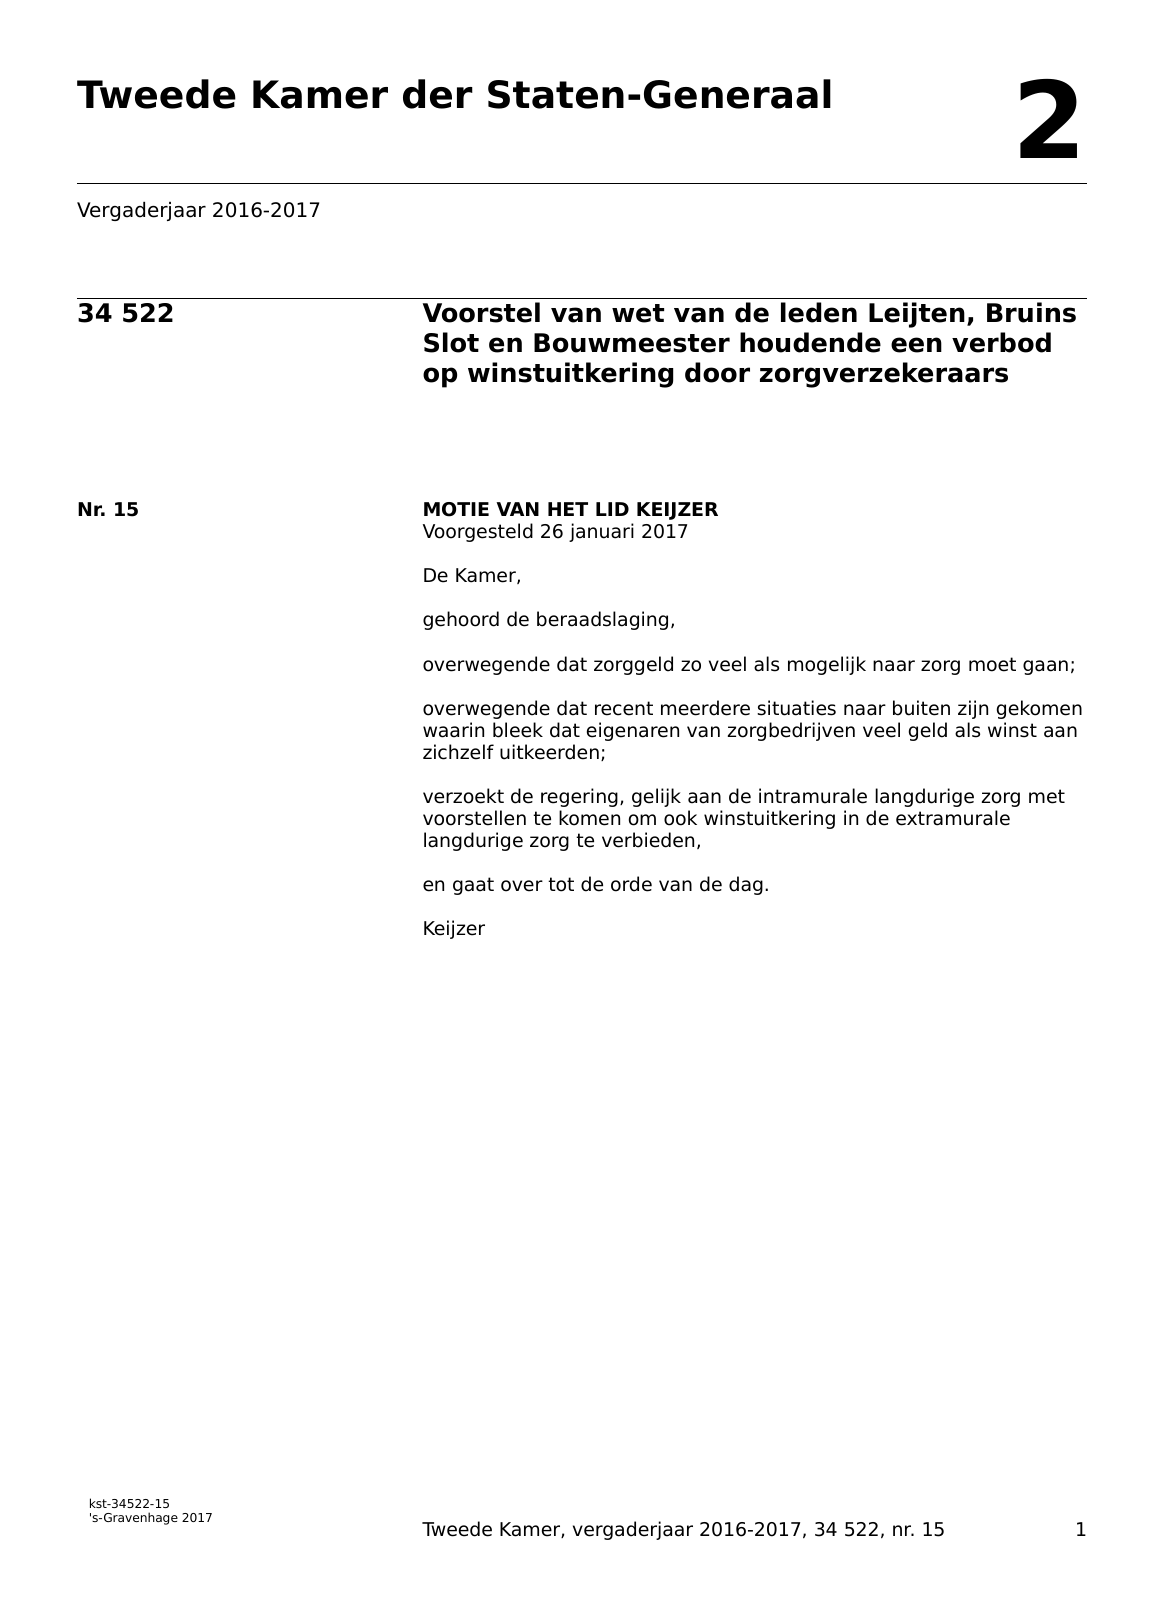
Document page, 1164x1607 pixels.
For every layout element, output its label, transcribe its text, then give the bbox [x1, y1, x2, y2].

table_cell Vergaderjaar 2016-2017 [77, 184, 1087, 298]
text en gaat over tot de orde van de dag. [422, 874, 1087, 896]
text overwegende dat zorggeld zo veel als mogelijk naar zorg moet gaan; [422, 653, 1087, 676]
text Voorgesteld 26 januari 2017 [422, 521, 1087, 543]
text gehoord de beraadslaging, [422, 609, 1087, 631]
table_header 2 [886, 59, 1087, 183]
text kst-34522-15 [88, 1497, 323, 1511]
subtitle 34 522 Voorstel van wet van de leden Leijten, Bruins Slot en Bouwmeester houdende een verbod op winstuitkering door zorgverzekeraars [77, 299, 1087, 388]
text De Kamer, [422, 565, 1087, 587]
text verzoekt de regering, gelijk aan de intramurale langdurige zorg met voorstellen te komen om ook winstuitkering in de extramurale langdurige zorg te verbieden, [422, 786, 1087, 852]
text Keijzer [422, 918, 1087, 940]
subtitle Nr. 15 MOTIE VAN HET LID KEIJZER [77, 499, 1087, 521]
text overwegende dat recent meerdere situaties naar buiten zijn gekomen waarin bleek dat eigenaren van zorgbedrijven veel geld als winst aan zichzelf uitkeerden; [422, 698, 1087, 764]
text 's-Gravenhage 2017 [88, 1511, 323, 1525]
table_header Tweede Kamer der Staten-Generaal [77, 59, 886, 183]
